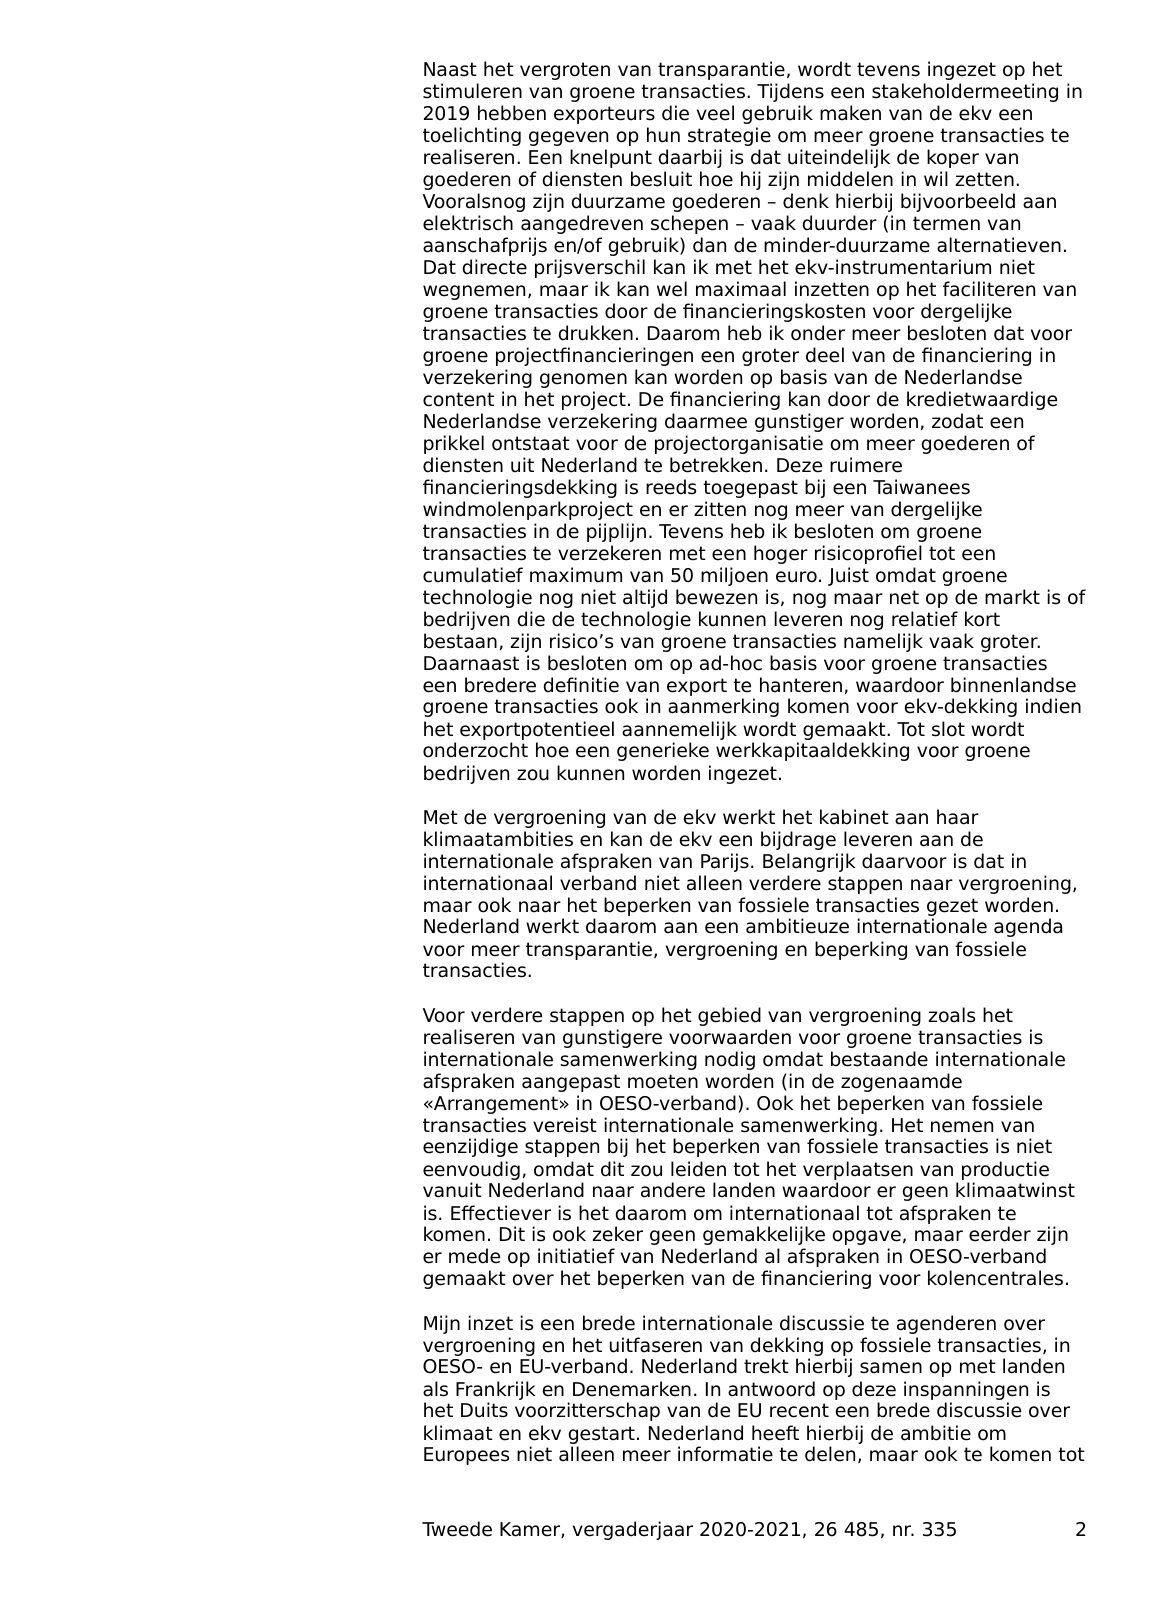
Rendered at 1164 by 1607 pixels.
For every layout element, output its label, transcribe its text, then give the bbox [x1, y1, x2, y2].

text Met de vergroening van de ekv werkt het kabinet aan haar klimaatambities en kan de ekv een bijdrage leveren aan de internationale afspraken van Parijs. Belangrijk daarvoor is dat in internationaal verband niet alleen verdere stappen naar vergroening, maar ook naar het beperken van fossiele transacties gezet worden. Nederland werkt daarom aan een ambitieuze internationale agenda voor meer transparantie, vergroening en beperking van fossiele transacties. [422, 807, 1087, 982]
text Voor verdere stappen op het gebied van vergroening zoals het realiseren van gunstigere voorwaarden voor groene transacties is internationale samenwerking nodig omdat bestaande internationale afspraken aangepast moeten worden (in de zogenaamde «Arrangement» in OESO-verband). Ook het beperken van fossiele transacties vereist internationale samenwerking. Het nemen van eenzijdige stappen bij het beperken van fossiele transacties is niet eenvoudig, omdat dit zou leiden tot het verplaatsen van productie vanuit Nederland naar andere landen waardoor er geen klimaatwinst is. Effectiever is het daarom om internationaal tot afspraken te komen. Dit is ook zeker geen gemakkelijke opgave, maar eerder zijn er mede op initiatief van Nederland al afspraken in OESO-verband gemaakt over het beperken van de financiering voor kolencentrales. [422, 1004, 1087, 1290]
text Naast het vergroten van transparantie, wordt tevens ingezet op het stimuleren van groene transacties. Tijdens een stakeholdermeeting in 2019 hebben exporteurs die veel gebruik maken van de ekv een toelichting gegeven op hun strategie om meer groene transacties te realiseren. Een knelpunt daarbij is dat uiteindelijk de koper van goederen of diensten besluit hoe hij zijn middelen in wil zetten. Vooralsnog zijn duurzame goederen – denk hierbij bijvoorbeeld aan elektrisch aangedreven schepen – vaak duurder (in termen van aanschafprijs en/of gebruik) dan de minder-duurzame alternatieven. Dat directe prijsverschil kan ik met het ekv-instrumentarium niet wegnemen, maar ik kan wel maximaal inzetten op het faciliteren van groene transacties door de financieringskosten voor dergelijke transacties te drukken. Daarom heb ik onder meer besloten dat voor groene projectfinancieringen een groter deel van de financiering in verzekering genomen kan worden op basis van de Nederlandse content in het project. De financiering kan door de kredietwaardige Nederlandse verzekering daarmee gunstiger worden, zodat een prikkel ontstaat voor de projectorganisatie om meer goederen of diensten uit Nederland te betrekken. Deze ruimere financieringsdekking is reeds toegepast bij een Taiwanees windmolenparkproject en er zitten nog meer van dergelijke transacties in de pijplijn. Tevens heb ik besloten om groene transacties te verzekeren met een hoger risicoprofiel tot een cumulatief maximum van 50 miljoen euro. Juist omdat groene technologie nog niet altijd bewezen is, nog maar net op de markt is of bedrijven die de technologie kunnen leveren nog relatief kort bestaan, zijn risico’s van groene transacties namelijk vaak groter. Daarnaast is besloten om op ad-hoc basis voor groene transacties een bredere definitie van export te hanteren, waardoor binnenlandse groene transacties ook in aanmerking komen voor ekv-dekking indien het exportpotentieel aannemelijk wordt gemaakt. Tot slot wordt onderzocht hoe een generieke werkkapitaaldekking voor groene bedrijven zou kunnen worden ingezet. [422, 59, 1087, 784]
text Mijn inzet is een brede internationale discussie te agenderen over vergroening en het uitfaseren van dekking op fossiele transacties, in OESO- en EU-verband. Nederland trekt hierbij samen op met landen als Frankrijk en Denemarken. In antwoord op deze inspanningen is het Duits voorzitterschap van de EU recent een brede discussie over klimaat en ekv gestart. Nederland heeft hierbij de ambitie om Europees niet alleen meer informatie te delen, maar ook te komen tot [422, 1312, 1087, 1466]
